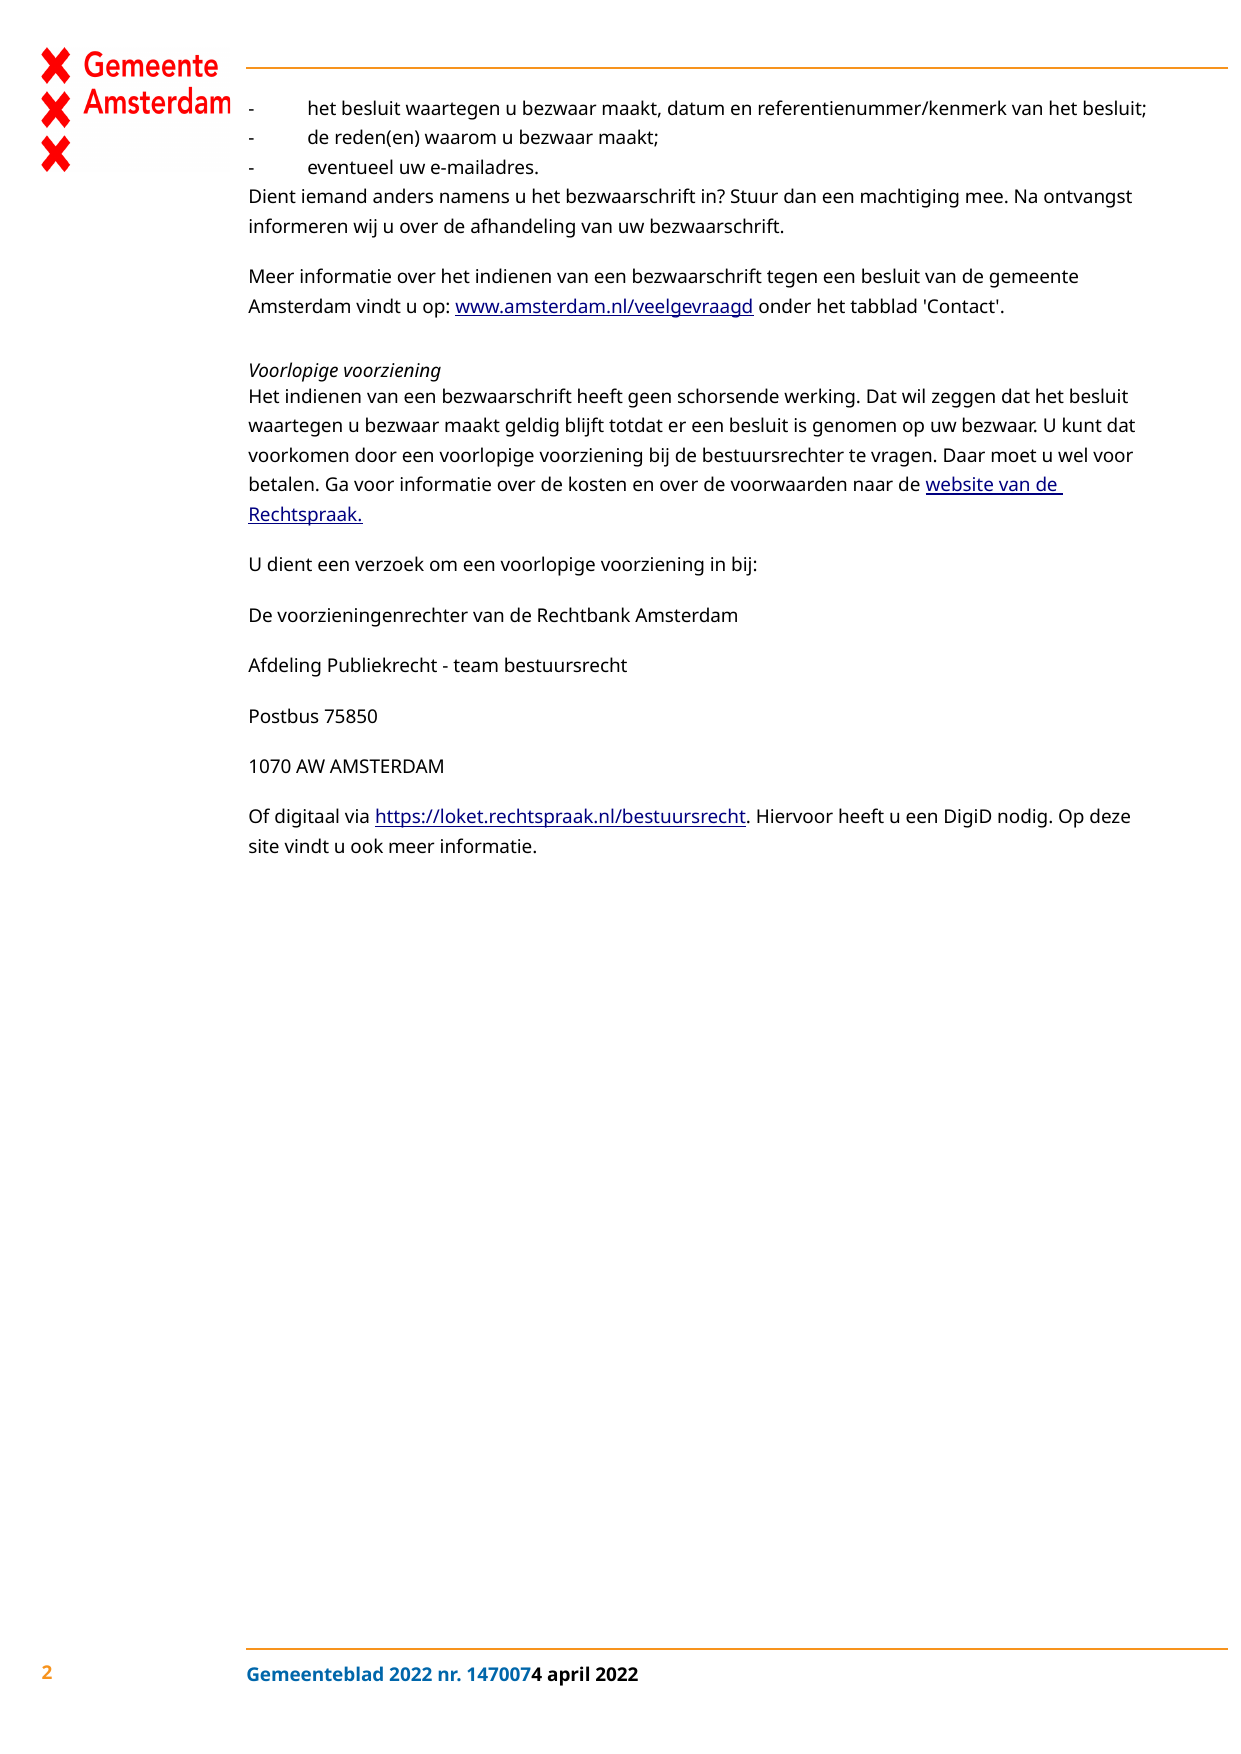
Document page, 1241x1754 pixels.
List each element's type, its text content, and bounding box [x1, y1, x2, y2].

list het besluit waartegen u bezwaar maakt, datum en referentienummer/kenmerk van het besluit; [248, 95, 1152, 121]
list eventueel uw e-mailadres. [248, 154, 1152, 180]
text Voorlopige voorziening [248, 357, 1152, 383]
text Meer informatie over het indienen van een bezwaarschrift tegen een besluit van de gemeente Amsterdam vindt u op: www.amsterdam.nl/veelgevraagd onder het tabblad 'Contact'. [248, 263, 1152, 319]
text De voorzieningenrechter van de Rechtbank Amsterdam [248, 602, 1152, 628]
text Postbus 75850 [248, 703, 1152, 728]
picture [41, 47, 231, 172]
text Het indienen van een bezwaarschrift heeft geen schorsende werking. Dat wil zeggen dat het besluit waartegen u bezwaar maakt geldig blijft totdat er een besluit is genomen op uw bezwaar. U kunt dat voorkomen door een voorlopige voorziening bij de bestuursrechter te vragen. Daar moet u wel voor betalen. Ga voor informatie over de kosten en over de voorwaarden naar de website van de Rechtspraak. [248, 383, 1152, 527]
text Of digitaal via https://loket.rechtspraak.nl/bestuursrecht. Hiervoor heeft u een DigiD nodig. Op deze site vindt u ook meer informatie. [248, 804, 1152, 859]
text 1070 AW AMSTERDAM [248, 753, 1152, 779]
text Afdeling Publiekrecht - team bestuursrecht [248, 652, 1152, 678]
list de reden(en) waarom u bezwaar maakt; [248, 124, 1152, 150]
text U dient een verzoek om een voorlopige voorziening in bij: [248, 552, 1152, 577]
text Dient iemand anders namens u het bezwaarschrift in? Stuur dan een machtiging mee. Na ontvangst informeren wij u over de afhandeling van uw bezwaarschrift. [248, 183, 1152, 239]
